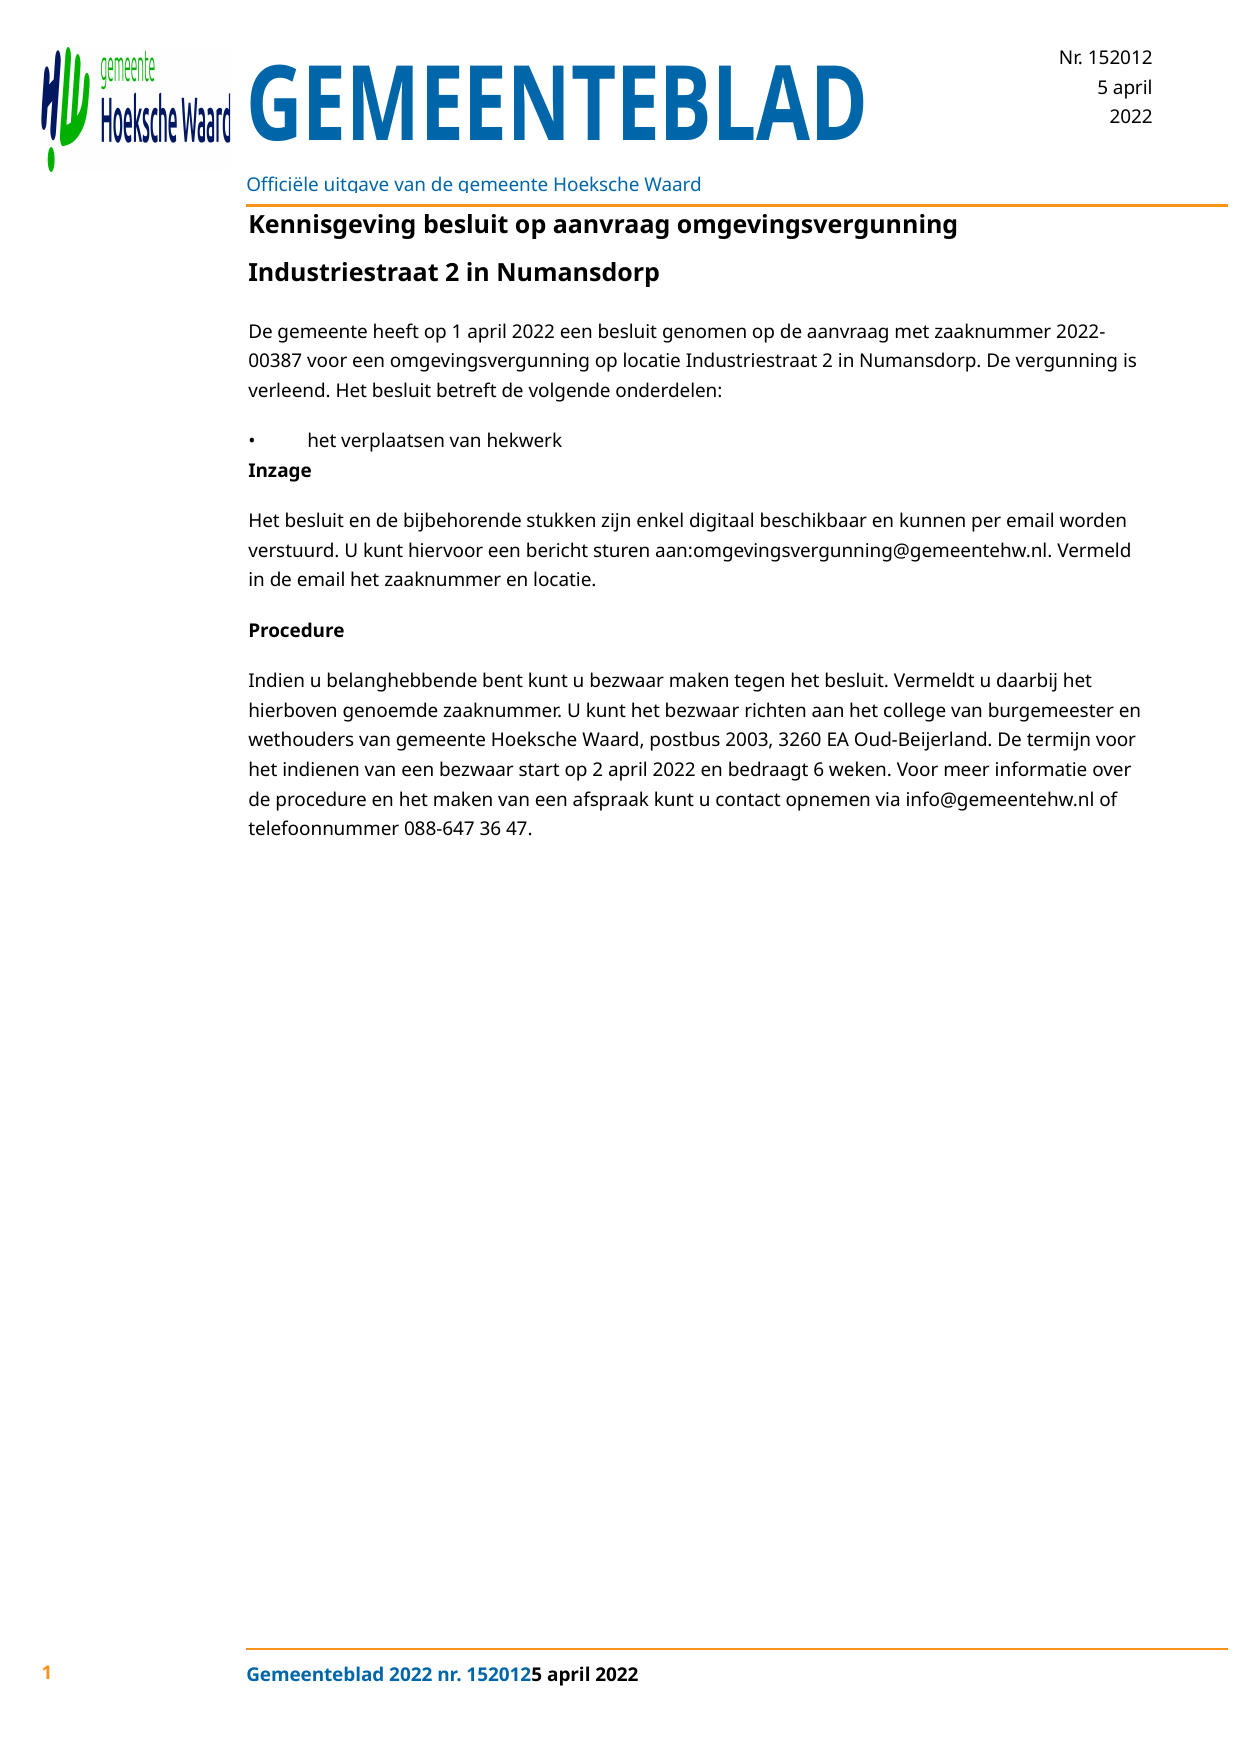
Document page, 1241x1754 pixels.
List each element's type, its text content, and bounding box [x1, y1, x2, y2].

text De gemeente heeft op 1 april 2022 een besluit genomen op de aanvraag met zaaknummer 2022-00387 voor een omgevingsvergunning op locatie Industriestraat 2 in Numansdorp. De vergunning is verleend. Het besluit betreft de volgende onderdelen: [248, 318, 1152, 403]
text Het besluit en de bijbehorende stukken zijn enkel digitaal beschikbaar en kunnen per email worden verstuurd. U kunt hiervoor een bericht sturen aan:omgevingsvergunning@gemeentehw.nl. Vermeld in de email het zaaknummer en locatie. [248, 507, 1152, 592]
text Kennisgeving besluit op aanvraag omgevingsvergunning Industriestraat 2 in Numansdorp [248, 207, 1152, 288]
text Procedure [248, 617, 1152, 643]
picture [41, 47, 231, 172]
text Indien u belanghebbende bent kunt u bezwaar maken tegen het besluit. Vermeldt u daarbij het hierboven genoemde zaaknummer. U kunt het bezwaar richten aan het college van burgemeester en wethouders van gemeente Hoeksche Waard, postbus 2003, 3260 EA Oud-Beijerland. De termijn voor het indienen van een bezwaar start op 2 april 2022 en bedraagt 6 weken. Voor meer informatie over de procedure en het maken van een afspraak kunt u contact opnemen via info@gemeentehw.nl of telefoonnummer 088-647 36 47. [248, 667, 1152, 841]
text Inzage [248, 457, 1152, 483]
list het verplaatsen van hekwerk [248, 427, 1152, 453]
